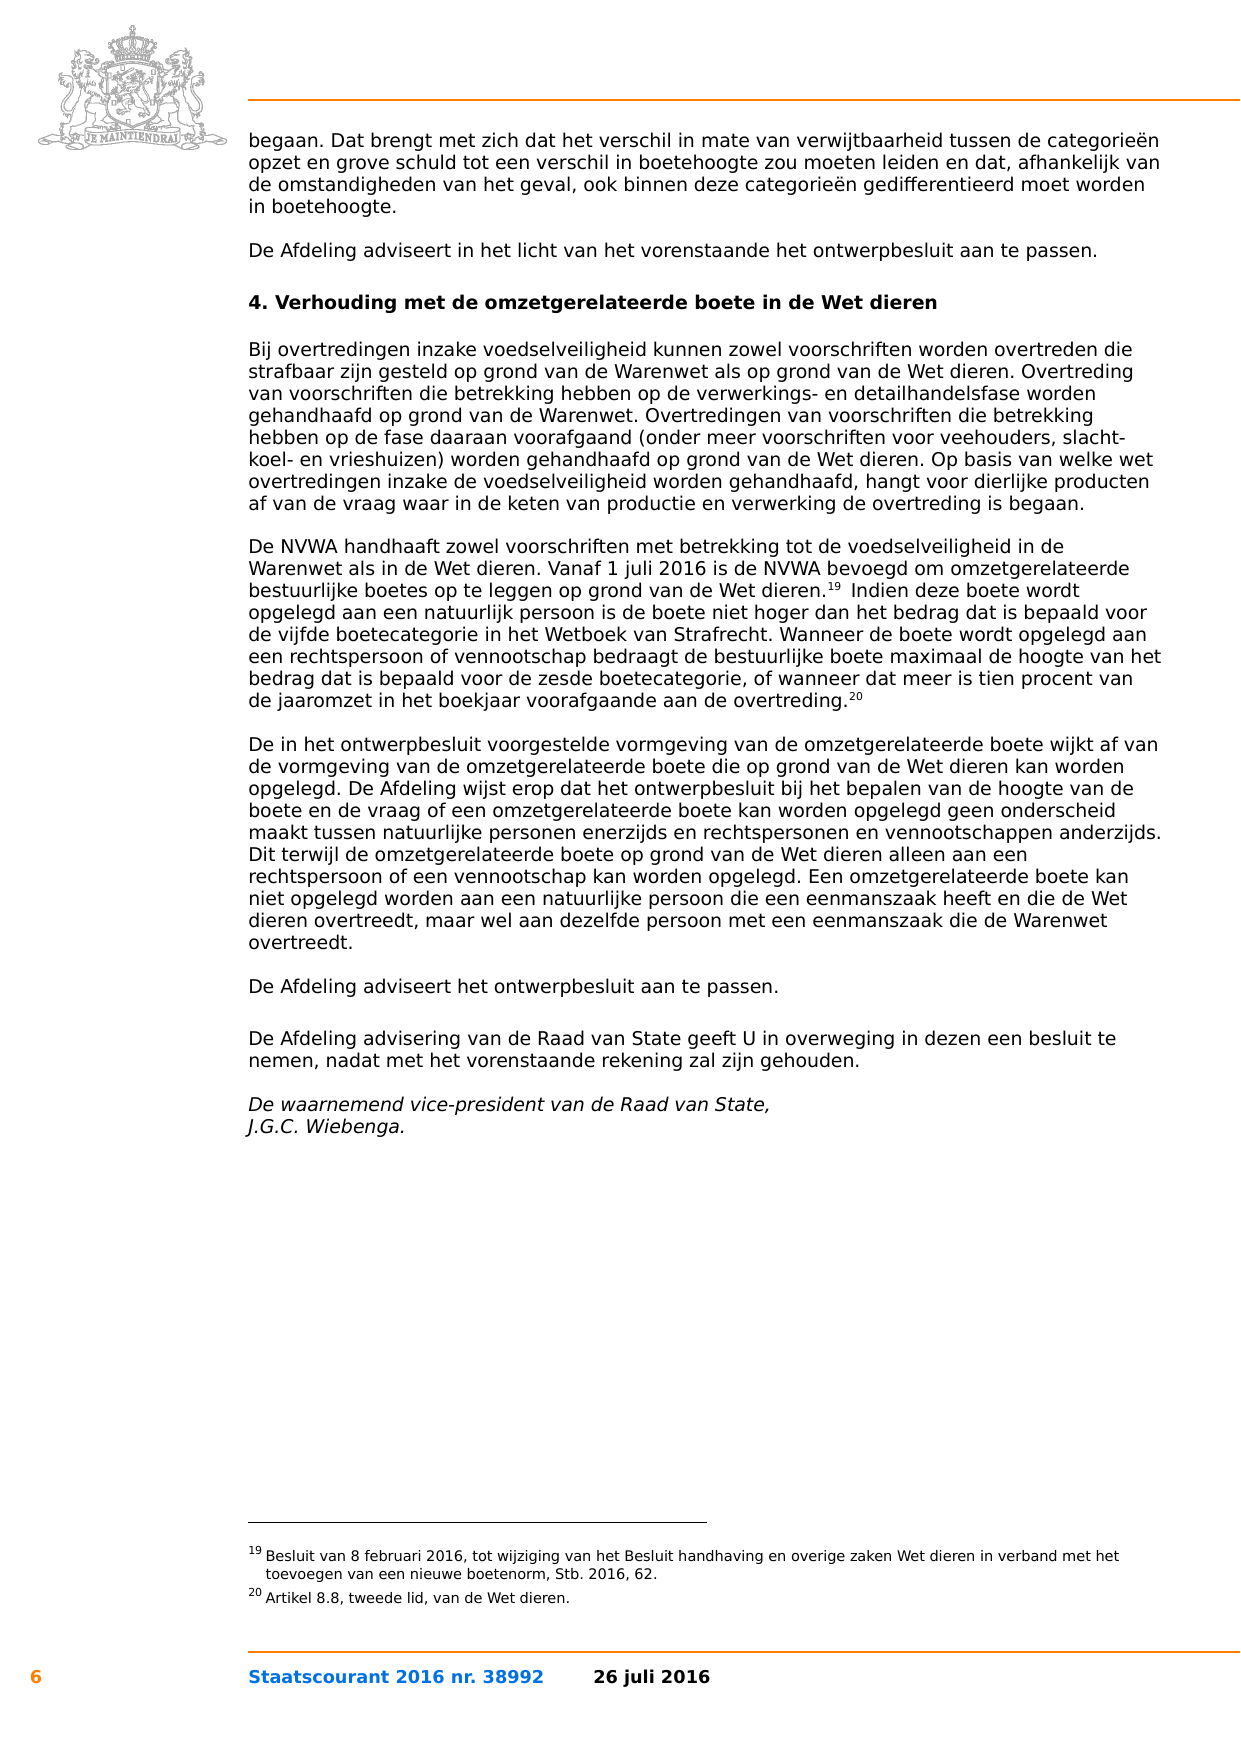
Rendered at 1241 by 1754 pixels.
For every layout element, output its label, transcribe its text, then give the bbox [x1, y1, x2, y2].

text Besluit van 8 februari 2016, tot wijziging van het Besluit handhaving en overige zaken Wet dieren in verband met het toevoegen van een nieuwe boetenorm, Stb. 2016, 62. [248, 1544, 1163, 1583]
picture [38, 25, 227, 150]
text De Afdeling advisering van de Raad van State geeft U in overweging in dezen een besluit te nemen, nadat met het vorenstaande rekening zal zijn gehouden. [248, 1028, 1163, 1072]
text De NVWA handhaaft zowel voorschriften met betrekking tot de voedselveiligheid in de Warenwet als in de Wet dieren. Vanaf 1 juli 2016 is de NVWA bevoegd om omzetgerelateerde bestuurlijke boetes op te leggen op grond van de Wet dieren. Indien deze boete wordt opgelegd aan een natuurlijk persoon is de boete niet hoger dan het bedrag dat is bepaald voor de vijfde boetecategorie in het Wetboek van Strafrecht. Wanneer de boete wordt opgelegd aan een rechtspersoon of vennootschap bedraagt de bestuurlijke boete maximaal de hoogte van het bedrag dat is bepaald voor de zesde boetecategorie, of wanneer dat meer is tien procent van de jaaromzet in het boekjaar voorafgaande aan de overtreding. [248, 536, 1163, 712]
text Artikel 8.8, tweede lid, van de Wet dieren. [248, 1586, 1163, 1608]
text De Afdeling adviseert in het licht van het vorenstaande het ontwerpbesluit aan te passen. [248, 240, 1163, 262]
text De waarnemend vice-president van de Raad van State, J.G.C. Wiebenga. [248, 1093, 1163, 1137]
subtitle 4. Verhouding met de omzetgerelateerde boete in de Wet dieren [248, 292, 1163, 314]
text De in het ontwerpbesluit voorgestelde vormgeving van de omzetgerelateerde boete wijkt af van de vormgeving van de omzetgerelateerde boete die op grond van de Wet dieren kan worden opgelegd. De Afdeling wijst erop dat het ontwerpbesluit bij het bepalen van de hoogte van de boete en de vraag of een omzetgerelateerde boete kan worden opgelegd geen onderscheid maakt tussen natuurlijke personen enerzijds en rechtspersonen en vennootschappen anderzijds. Dit terwijl de omzetgerelateerde boete op grond van de Wet dieren alleen aan een rechtspersoon of een vennootschap kan worden opgelegd. Een omzetgerelateerde boete kan niet opgelegd worden aan een natuurlijke persoon die een eenmanszaak heeft en die de Wet dieren overtreedt, maar wel aan dezelfde persoon met een eenmanszaak die de Warenwet overtreedt. [248, 734, 1163, 954]
text De Afdeling adviseert het ontwerpbesluit aan te passen. [248, 976, 1163, 998]
text Bij overtredingen inzake voedselveiligheid kunnen zowel voorschriften worden overtreden die strafbaar zijn gesteld op grond van de Warenwet als op grond van de Wet dieren. Overtreding van voorschriften die betrekking hebben op de verwerkings- en detailhandelsfase worden gehandhaafd op grond van de Warenwet. Overtredingen van voorschriften die betrekking hebben op de fase daaraan voorafgaand (onder meer voorschriften voor veehouders, slacht- koel- en vrieshuizen) worden gehandhaafd op grond van de Wet dieren. Op basis van welke wet overtredingen inzake de voedselveiligheid worden gehandhaafd, hangt voor dierlijke producten af van de vraag waar in de keten van productie en verwerking de overtreding is begaan. [248, 339, 1163, 514]
text begaan. Dat brengt met zich dat het verschil in mate van verwijtbaarheid tussen de categorieën opzet en grove schuld tot een verschil in boetehoogte zou moeten leiden en dat, afhankelijk van de omstandigheden van het geval, ook binnen deze categorieën gedifferentieerd moet worden in boetehoogte. [248, 130, 1163, 218]
